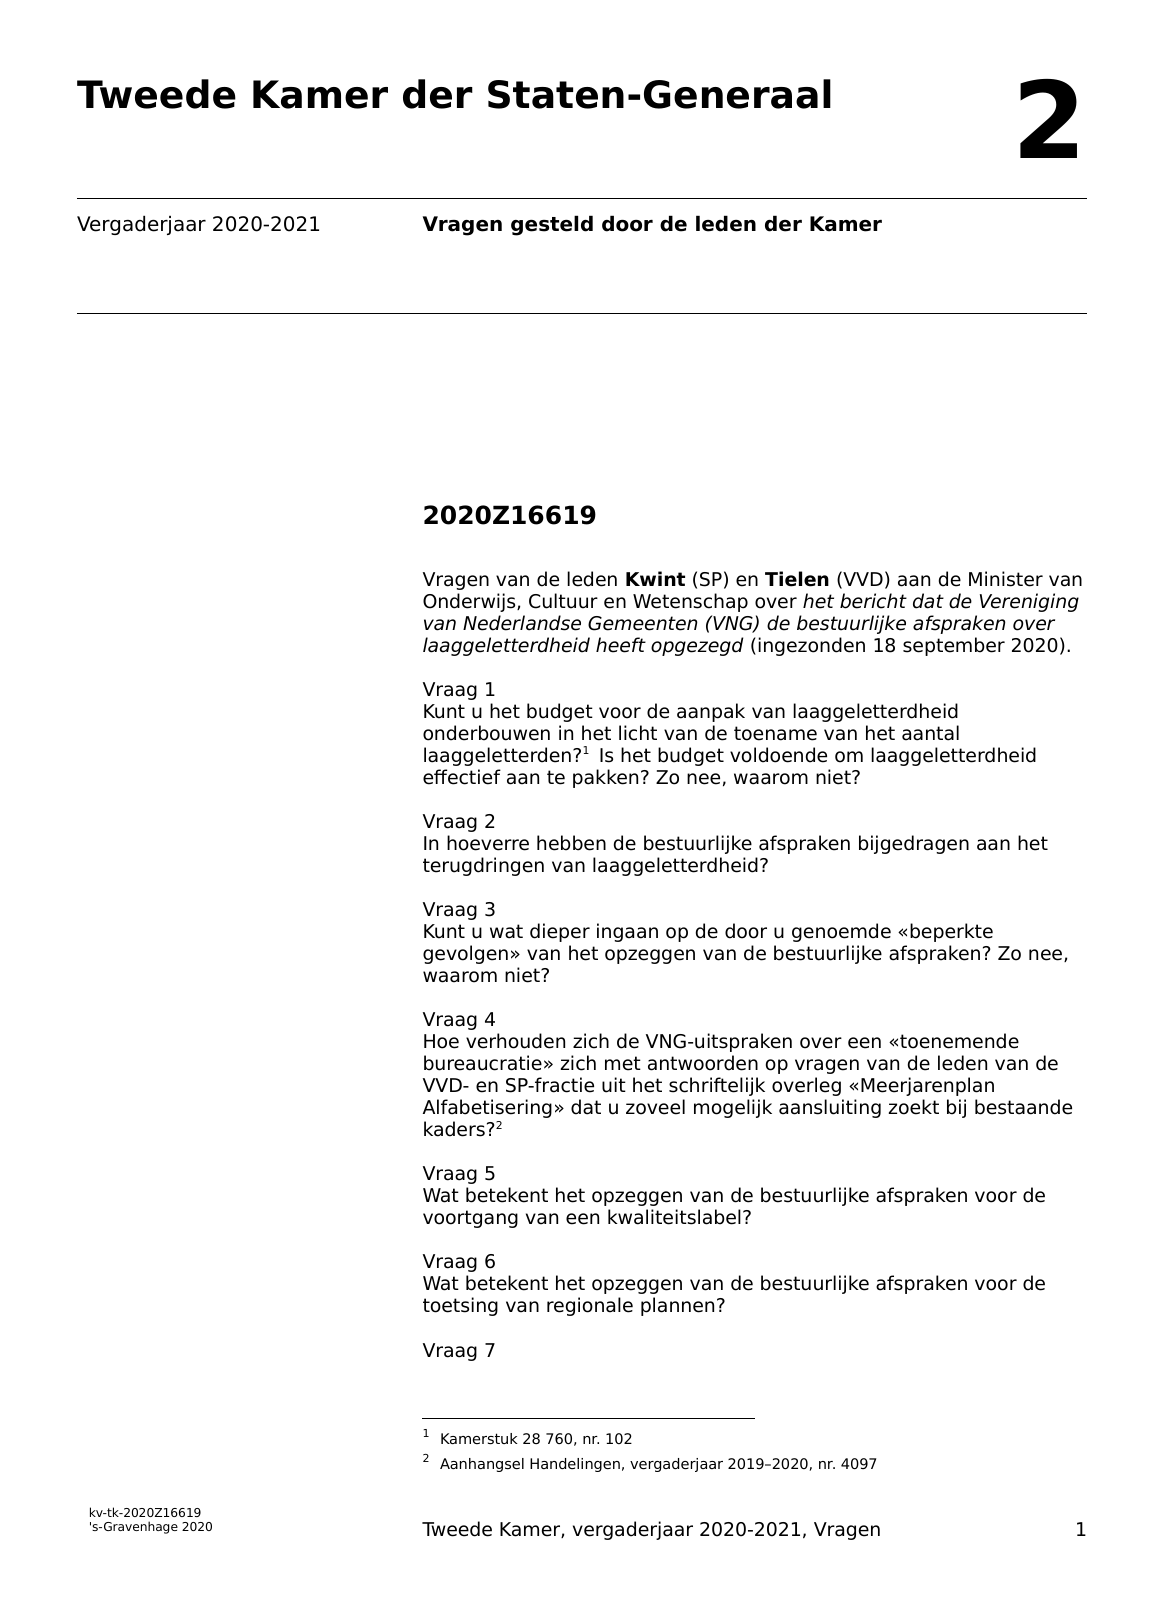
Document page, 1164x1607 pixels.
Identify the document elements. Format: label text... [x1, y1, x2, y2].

text Wat betekent het opzeggen van de bestuurlijke afspraken voor de voortgang van een kwaliteitslabel? [422, 1185, 1087, 1229]
text Aanhangsel Handelingen, vergaderjaar 2019–2020, nr. 4097 [422, 1452, 1087, 1474]
text Vraag 7 [422, 1339, 1087, 1361]
text Vraag 1 [422, 679, 1087, 701]
text In hoeverre hebben de bestuurlijke afspraken bijgedragen aan het terugdringen van laaggeletterdheid? [422, 833, 1087, 877]
table_header 2 [886, 59, 1087, 198]
text Vraag 3 [422, 899, 1087, 921]
text Kunt u wat dieper ingaan op de door u genoemde «beperkte gevolgen» van het opzeggen van de bestuurlijke afspraken? Zo nee, waarom niet? [422, 921, 1087, 987]
text Vraag 6 [422, 1251, 1087, 1273]
table_cell Vragen gesteld door de leden der Kamer [422, 199, 1087, 313]
text 's-Gravenhage 2020 [88, 1520, 323, 1534]
text Wat betekent het opzeggen van de bestuurlijke afspraken voor de toetsing van regionale plannen? [422, 1273, 1087, 1317]
table_cell Vergaderjaar 2020-2021 [77, 199, 422, 313]
text Vraag 2 [422, 811, 1087, 833]
text Hoe verhouden zich de VNG-uitspraken over een «toenemende bureaucratie» zich met antwoorden op vragen van de leden van de VVD- en SP-fractie uit het schriftelijk overleg «Meerjarenplan Alfabetisering» dat u zoveel mogelijk aansluiting zoekt bij bestaande kaders? [422, 1031, 1087, 1141]
text 2020Z16619 [422, 501, 1087, 531]
text Kunt u het budget voor de aanpak van laaggeletterdheid onderbouwen in het licht van de toename van het aantal laaggeletterden? Is het budget voldoende om laaggeletterdheid effectief aan te pakken? Zo nee, waarom niet? [422, 701, 1087, 789]
table_header Tweede Kamer der Staten-Generaal [77, 59, 886, 198]
text Kamerstuk 28 760, nr. 102 [422, 1427, 1087, 1449]
text kv-tk-2020Z16619 [88, 1506, 323, 1520]
text Vraag 5 [422, 1163, 1087, 1185]
text Vraag 4 [422, 1009, 1087, 1031]
text Vragen van de leden Kwint (SP) en Tielen (VVD) aan de Minister van Onderwijs, Cultuur en Wetenschap over het bericht dat de Vereniging van Nederlandse Gemeenten (VNG) de bestuurlijke afspraken over laaggeletterdheid heeft opgezegd (ingezonden 18 september 2020). [422, 569, 1087, 657]
